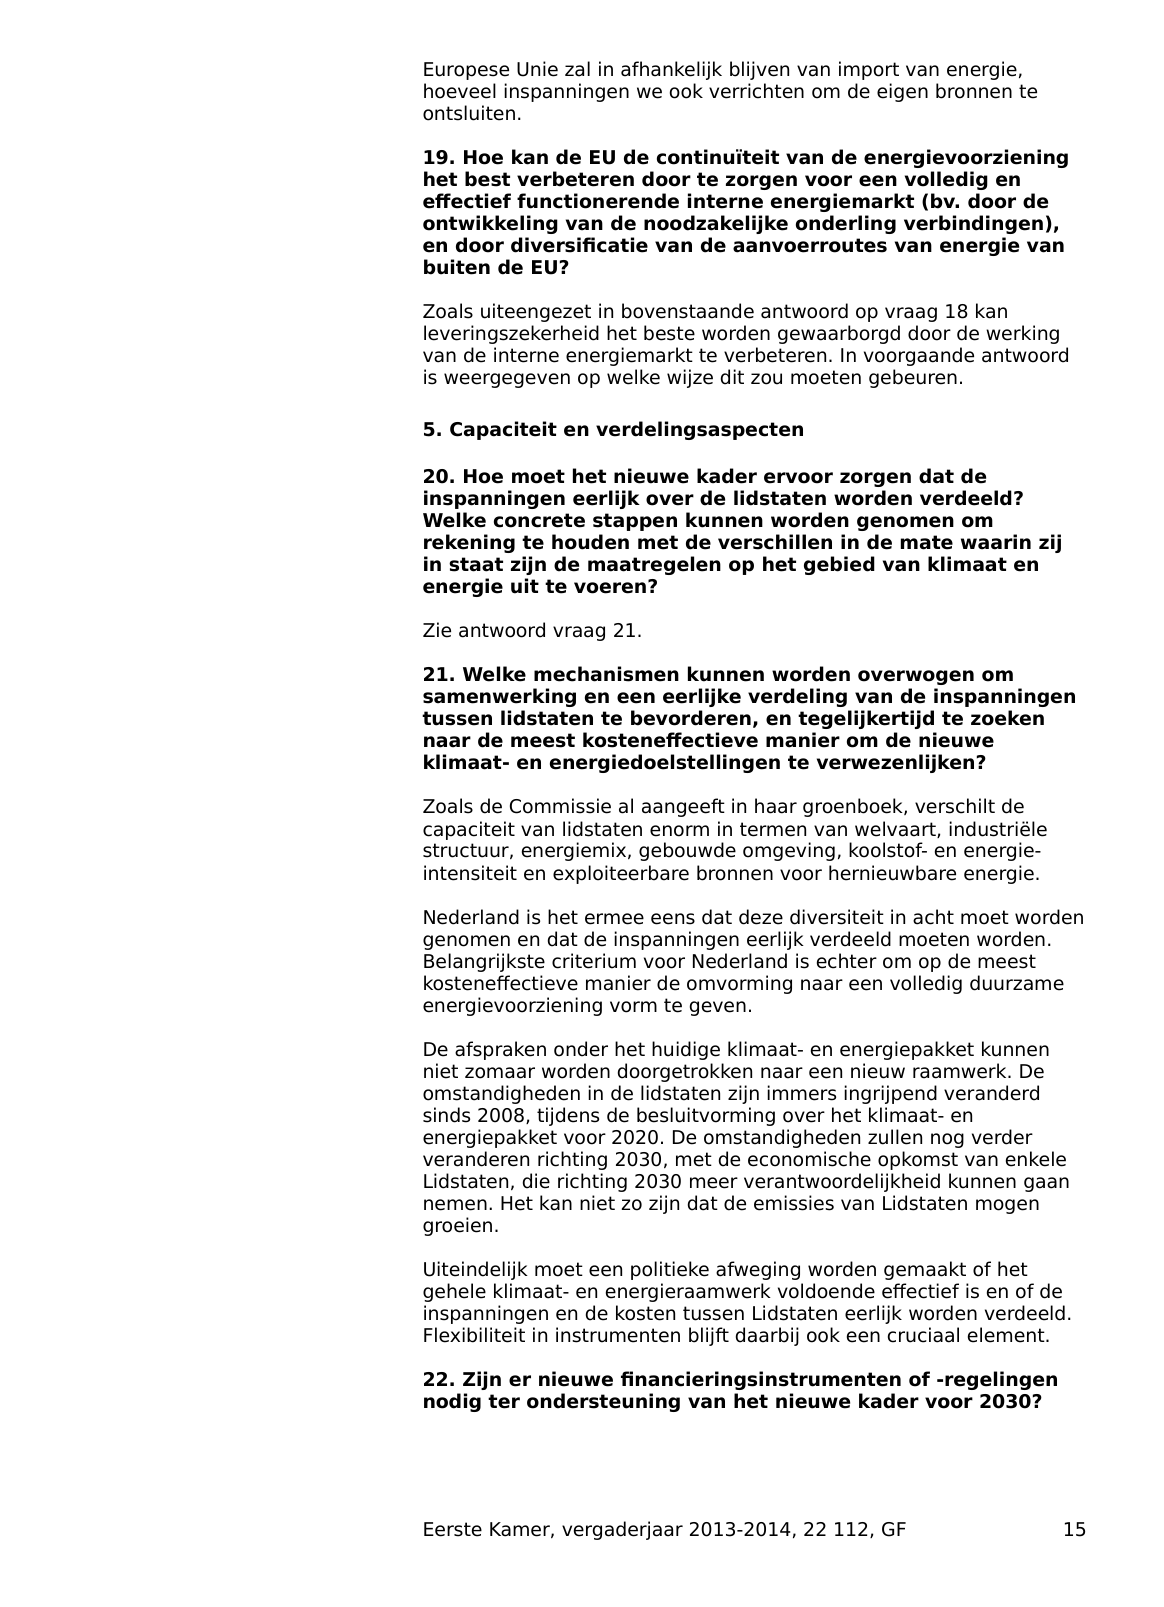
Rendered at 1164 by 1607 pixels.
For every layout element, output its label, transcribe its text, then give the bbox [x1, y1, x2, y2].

text 21. Welke mechanismen kunnen worden overwogen om samenwerking en een eerlijke verdeling van de inspanningen tussen lidstaten te bevorderen, en tegelijkertijd te zoeken naar de meest kosteneffectieve manier om de nieuwe klimaat- en energiedoelstellingen te verwezenlijken? [422, 664, 1087, 774]
subtitle 5. Capaciteit en verdelingsaspecten [422, 419, 1087, 441]
text Zie antwoord vraag 21. [422, 620, 1087, 642]
text Nederland is het ermee eens dat deze diversiteit in acht moet worden genomen en dat de inspanningen eerlijk verdeeld moeten worden. Belangrijkste criterium voor Nederland is echter om op de meest kosteneffectieve manier de omvorming naar een volledig duurzame energievoorziening vorm te geven. [422, 907, 1087, 1016]
text Uiteindelijk moet een politieke afweging worden gemaakt of het gehele klimaat- en energieraamwerk voldoende effectief is en of de inspanningen en de kosten tussen Lidstaten eerlijk worden verdeeld. Flexibiliteit in instrumenten blijft daarbij ook een cruciaal element. [422, 1259, 1087, 1347]
text Zoals uiteengezet in bovenstaande antwoord op vraag 18 kan leveringszekerheid het beste worden gewaarborgd door de werking van de interne energiemarkt te verbeteren. In voorgaande antwoord is weergegeven op welke wijze dit zou moeten gebeuren. [422, 301, 1087, 389]
text 20. Hoe moet het nieuwe kader ervoor zorgen dat de inspanningen eerlijk over de lidstaten worden verdeeld? Welke concrete stappen kunnen worden genomen om rekening te houden met de verschillen in de mate waarin zij in staat zijn de maatregelen op het gebied van klimaat en energie uit te voeren? [422, 466, 1087, 598]
text Europese Unie zal in afhankelijk blijven van import van energie, hoeveel inspanningen we ook verrichten om de eigen bronnen te ontsluiten. [422, 59, 1087, 125]
text 19. Hoe kan de EU de continuïteit van de energievoorziening het best verbeteren door te zorgen voor een volledig en effectief functionerende interne energiemarkt (bv. door de ontwikkeling van de noodzakelijke onderling verbindingen), en door diversificatie van de aanvoerroutes van energie van buiten de EU? [422, 147, 1087, 279]
text 22. Zijn er nieuwe financieringsinstrumenten of -regelingen nodig ter ondersteuning van het nieuwe kader voor 2030? [422, 1369, 1087, 1413]
text De afspraken onder het huidige klimaat- en energiepakket kunnen niet zomaar worden doorgetrokken naar een nieuw raamwerk. De omstandigheden in de lidstaten zijn immers ingrijpend veranderd sinds 2008, tijdens de besluitvorming over het klimaat- en energiepakket voor 2020. De omstandigheden zullen nog verder veranderen richting 2030, met de economische opkomst van enkele Lidstaten, die richting 2030 meer verantwoordelijkheid kunnen gaan nemen. Het kan niet zo zijn dat de emissies van Lidstaten mogen groeien. [422, 1039, 1087, 1236]
text Zoals de Commissie al aangeeft in haar groenboek, verschilt de capaciteit van lidstaten enorm in termen van welvaart, industriële structuur, energiemix, gebouwde omgeving, koolstof- en energie-intensiteit en exploiteerbare bronnen voor hernieuwbare energie. [422, 796, 1087, 884]
